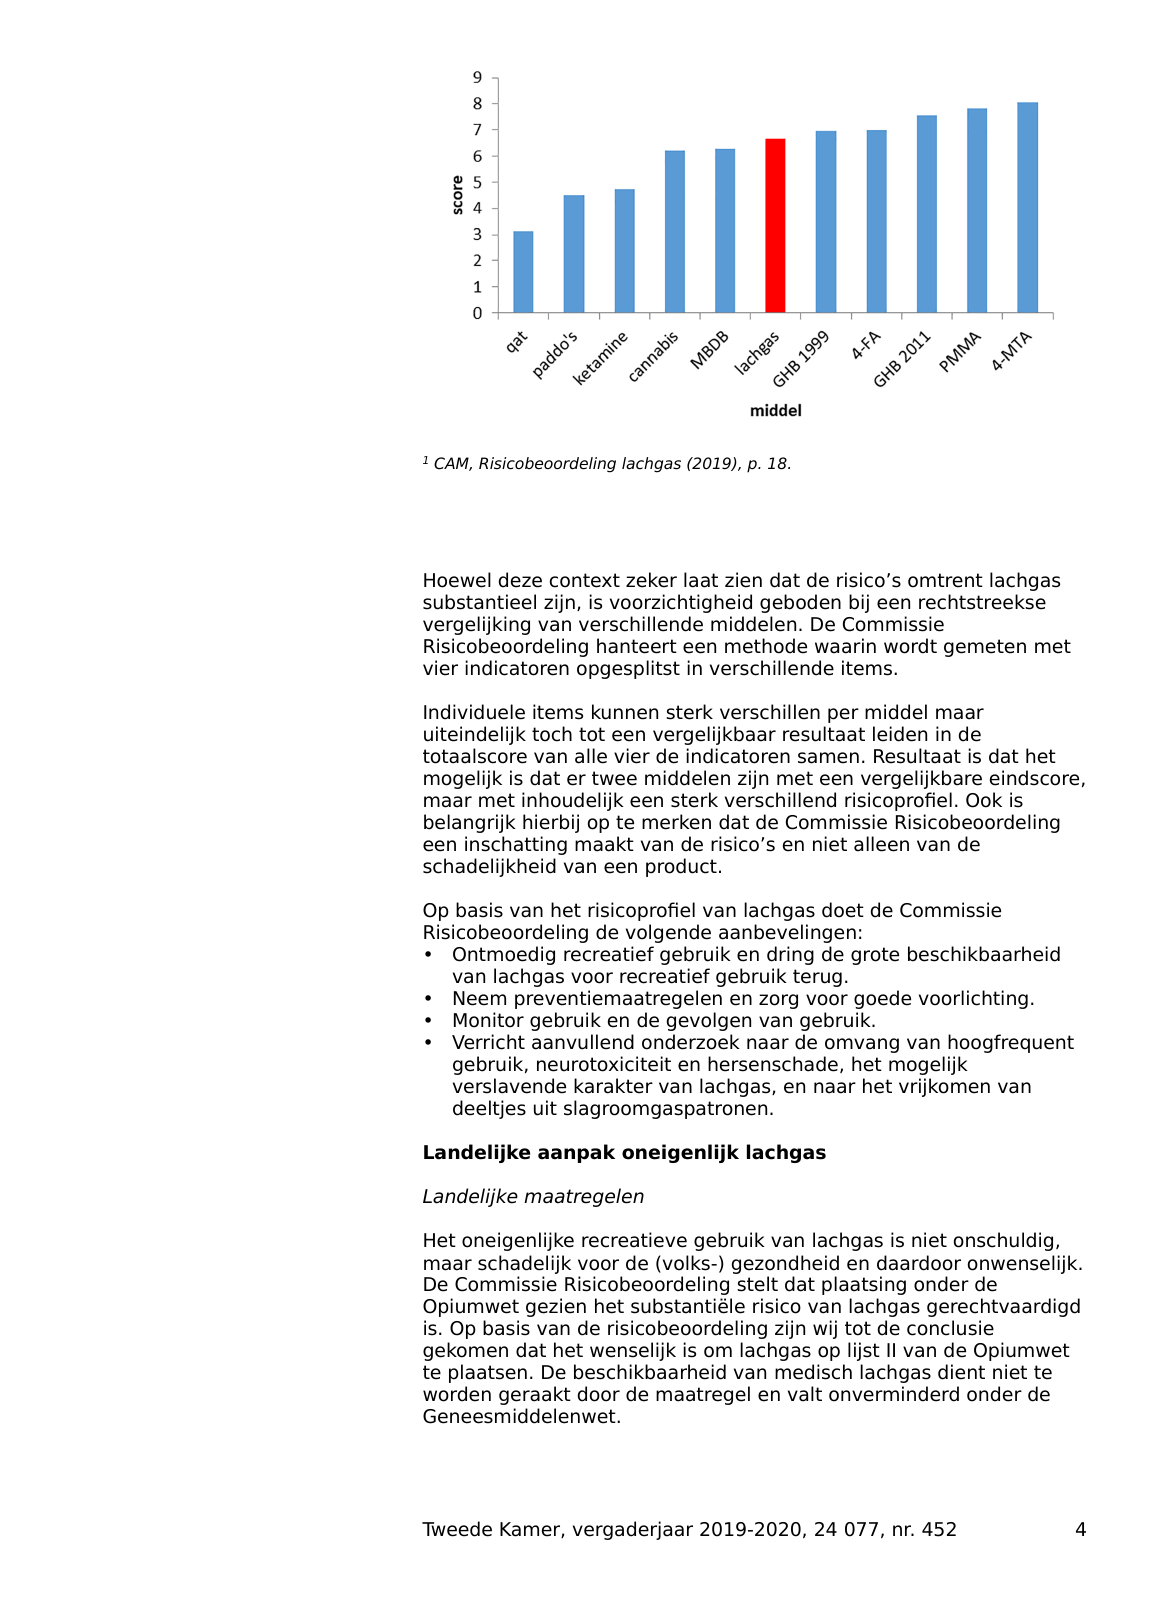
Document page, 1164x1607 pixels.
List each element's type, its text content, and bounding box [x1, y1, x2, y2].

picture [422, 59, 1072, 443]
text • Monitor gebruik en de gevolgen van gebruik. [422, 1010, 1087, 1032]
text Individuele items kunnen sterk verschillen per middel maar uiteindelijk toch tot een vergelijkbaar resultaat leiden in de totaalscore van alle vier de indicatoren samen. Resultaat is dat het mogelijk is dat er twee middelen zijn met een vergelijkbare eindscore, maar met inhoudelijk een sterk verschillend risicoprofiel. Ook is belangrijk hierbij op te merken dat de Commissie Risicobeoordeling een inschatting maakt van de risico’s en niet alleen van de schadelijkheid van een product. [422, 702, 1087, 878]
text • Ontmoedig recreatief gebruik en dring de grote beschikbaarheid van lachgas voor recreatief gebruik terug. [422, 944, 1087, 988]
subtitle Landelijke aanpak oneigenlijk lachgas [422, 1142, 1087, 1164]
text • Verricht aanvullend onderzoek naar de omvang van hoogfrequent gebruik, neurotoxiciteit en hersenschade, het mogelijk verslavende karakter van lachgas, en naar het vrijkomen van deeltjes uit slagroomgaspatronen. [422, 1032, 1087, 1120]
text • Neem preventiemaatregelen en zorg voor goede voorlichting. [422, 988, 1087, 1010]
text 1 CAM, Risicobeoordeling lachgas (2019), p. 18. [422, 455, 1072, 473]
text Op basis van het risicoprofiel van lachgas doet de Commissie Risicobeoordeling de volgende aanbevelingen: [422, 900, 1087, 944]
text Hoewel deze context zeker laat zien dat de risico’s omtrent lachgas substantieel zijn, is voorzichtigheid geboden bij een rechtstreekse vergelijking van verschillende middelen. De Commissie Risicobeoordeling hanteert een methode waarin wordt gemeten met vier indicatoren opgesplitst in verschillende items. [422, 570, 1087, 680]
subtitle Landelijke maatregelen [422, 1186, 1087, 1208]
text Het oneigenlijke recreatieve gebruik van lachgas is niet onschuldig, maar schadelijk voor de (volks-) gezondheid en daardoor onwenselijk. De Commissie Risicobeoordeling stelt dat plaatsing onder de Opiumwet gezien het substantiële risico van lachgas gerechtvaardigd is. Op basis van de risicobeoordeling zijn wij tot de conclusie gekomen dat het wenselijk is om lachgas op lijst II van de Opiumwet te plaatsen. De beschikbaarheid van medisch lachgas dient niet te worden geraakt door de maatregel en valt onverminderd onder de Geneesmiddelenwet. [422, 1230, 1087, 1428]
